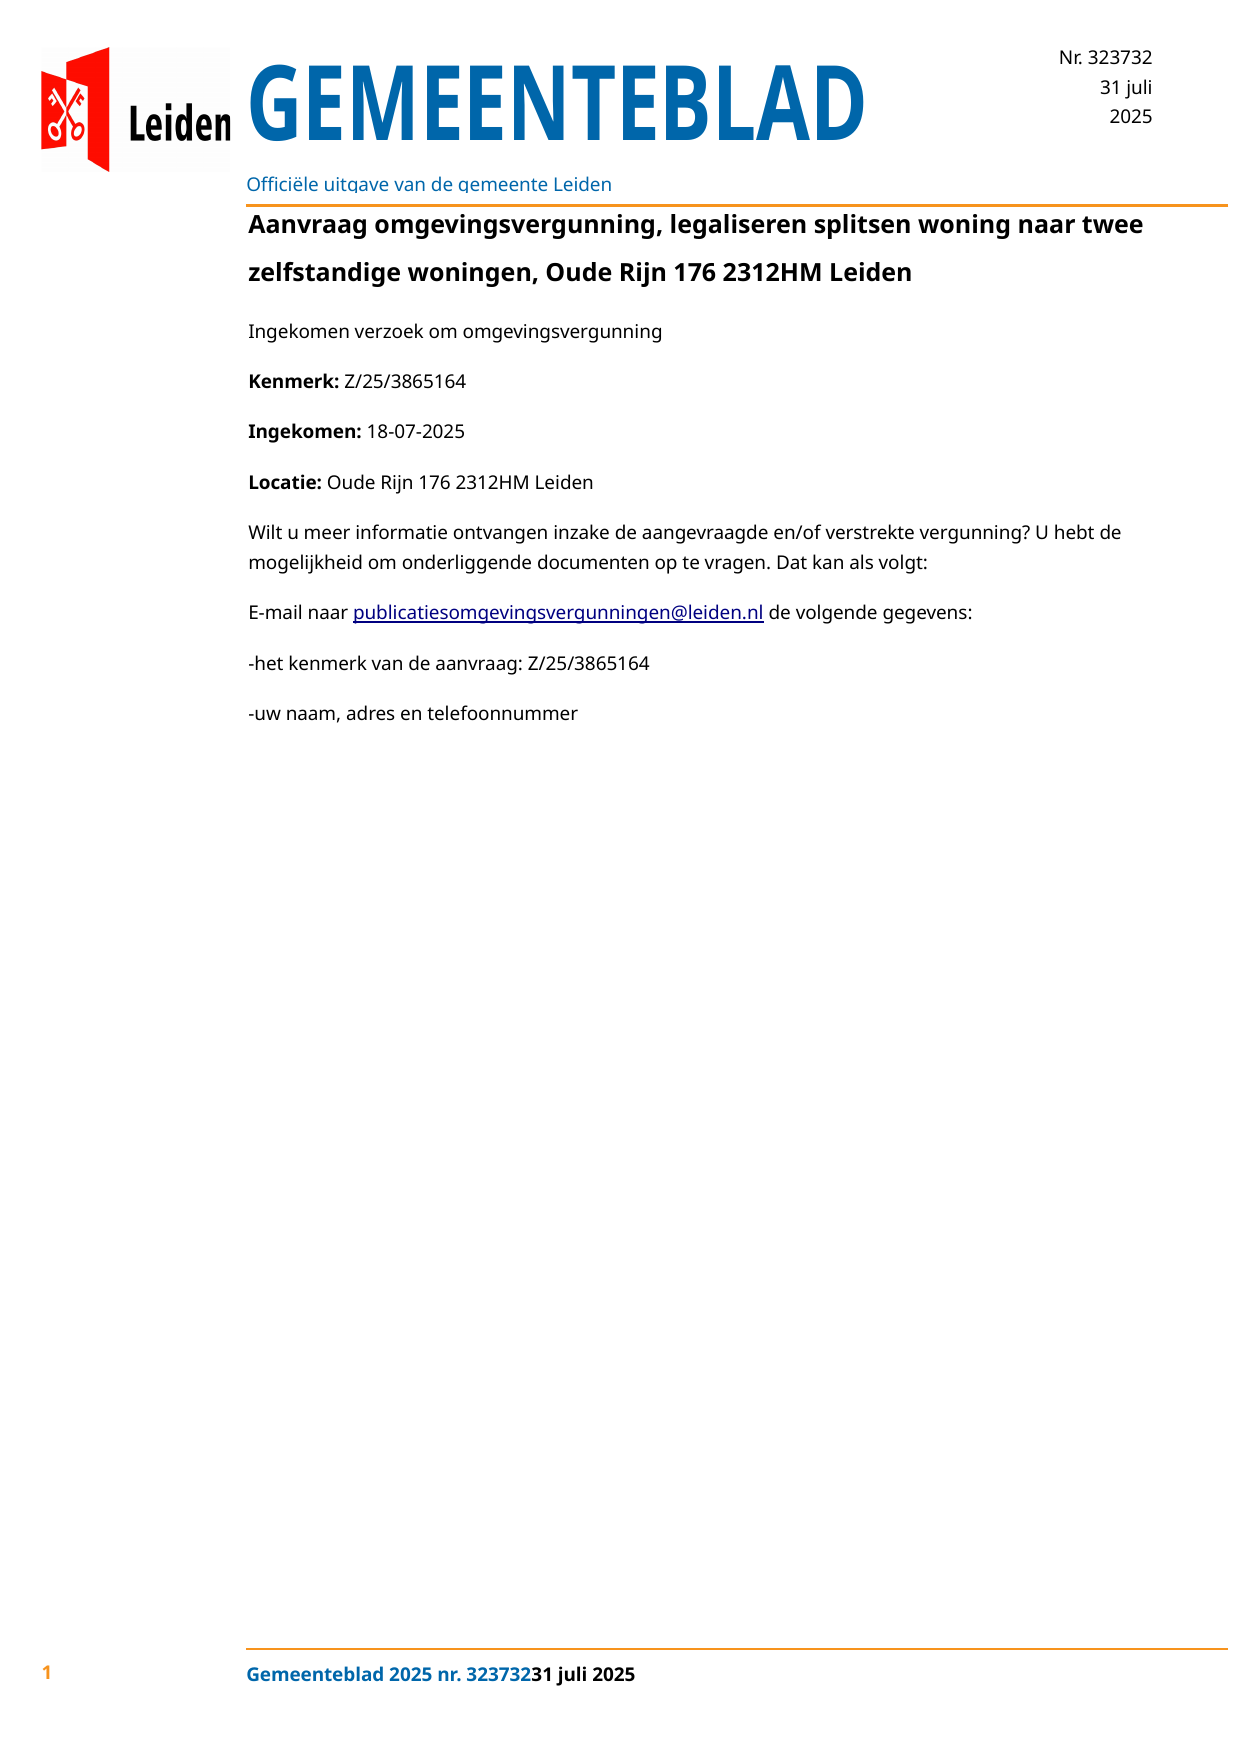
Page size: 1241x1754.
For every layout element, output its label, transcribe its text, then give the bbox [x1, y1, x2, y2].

text Wilt u meer informatie ontvangen inzake de aangevraagde en/of verstrekte vergunning? U hebt de mogelijkheid om onderliggende documenten op te vragen. Dat kan als volgt: [248, 519, 1152, 575]
text -het kenmerk van de aanvraag: Z/25/3865164 [248, 650, 1152, 676]
text Ingekomen verzoek om omgevingsvergunning [248, 318, 1152, 344]
text Kenmerk: Z/25/3865164 [248, 368, 1152, 394]
text -uw naam, adres en telefoonnummer [248, 700, 1152, 726]
picture [41, 47, 231, 172]
text E-mail naar publicatiesomgevingsvergunningen@leiden.nl de volgende gegevens: [248, 599, 1152, 625]
text Ingekomen: 18-07-2025 [248, 419, 1152, 444]
text Aanvraag omgevingsvergunning, legaliseren splitsen woning naar twee zelfstandige woningen, Oude Rijn 176 2312HM Leiden [248, 207, 1152, 288]
text Locatie: Oude Rijn 176 2312HM Leiden [248, 469, 1152, 495]
